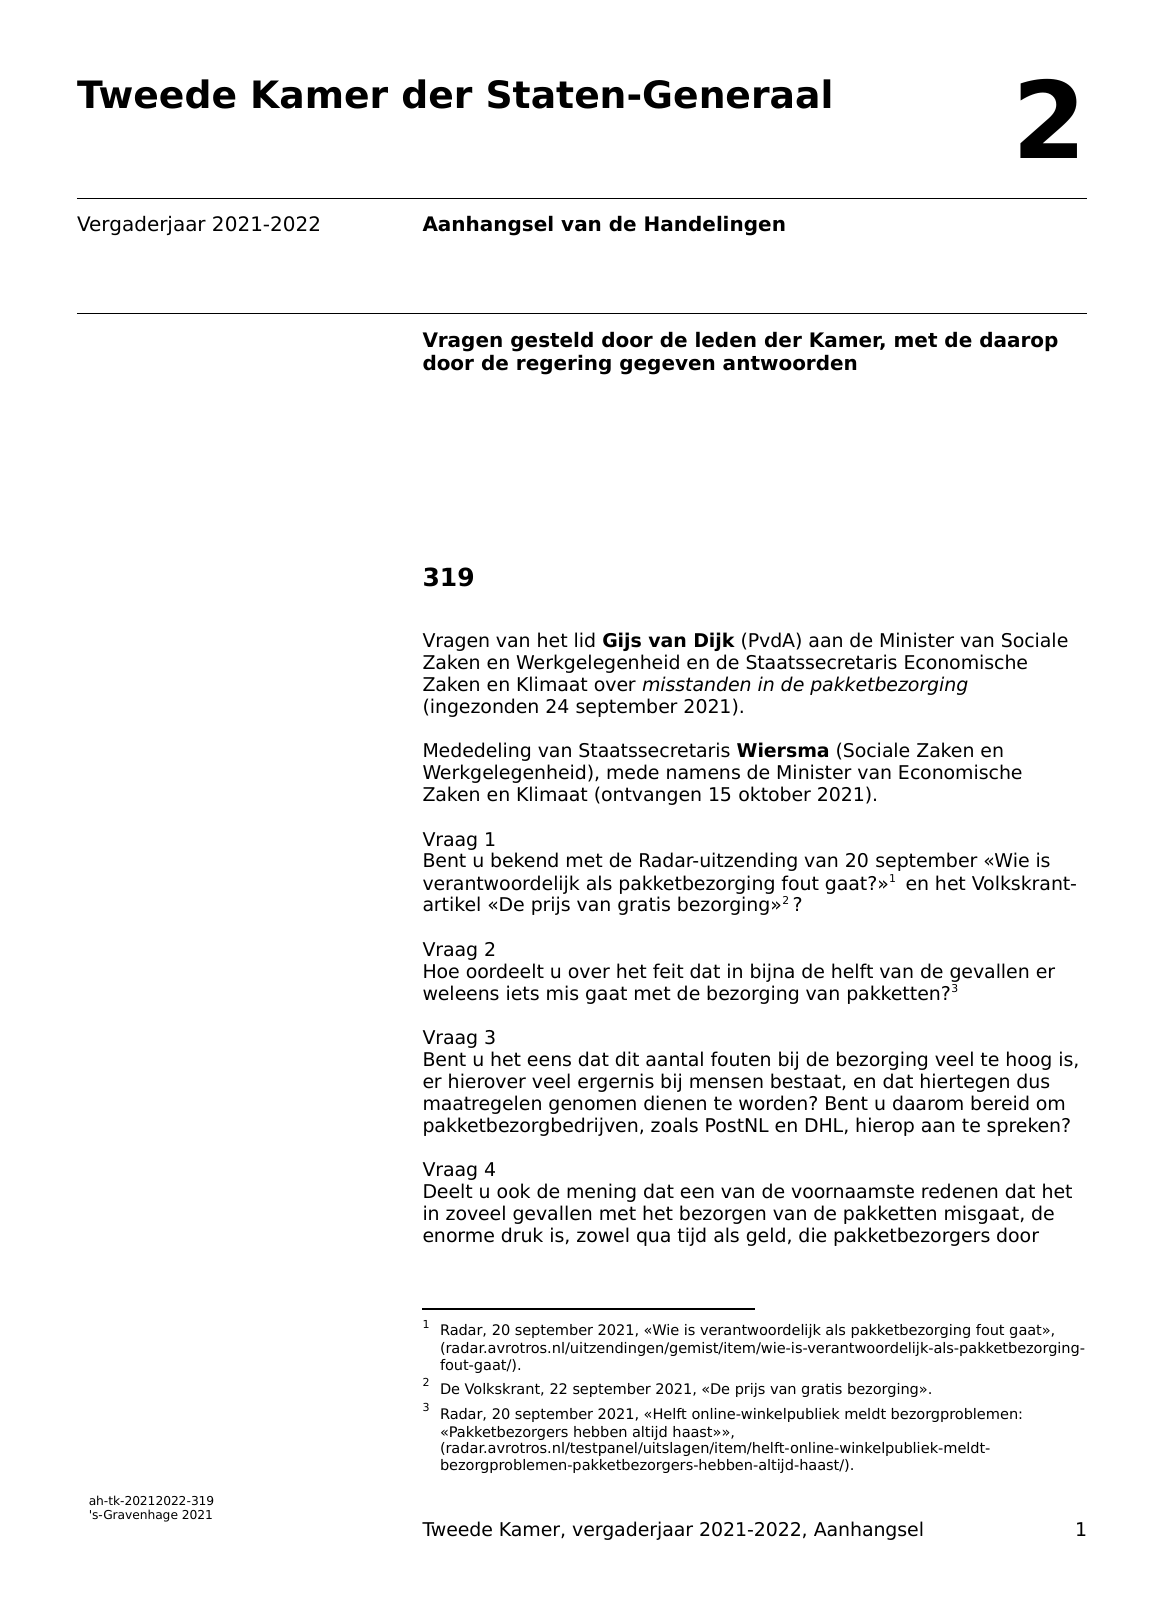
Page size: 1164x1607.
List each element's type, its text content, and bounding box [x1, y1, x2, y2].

text Radar, 20 september 2021, «Wie is verantwoordelijk als pakketbezorging fout gaat», (radar.avrotros.nl/uitzendingen/gemist/item/wie-is-verantwoordelijk-als-pakketbezorging-fout-gaat/). [422, 1318, 1087, 1374]
text ah-tk-20212022-319 [88, 1494, 323, 1508]
text Bent u bekend met de Radar-uitzending van 20 september «Wie is verantwoordelijk als pakketbezorging fout gaat?» en het Volkskrant-artikel «De prijs van gratis bezorging»? [422, 850, 1087, 916]
table_cell Aanhangsel van de Handelingen [422, 199, 1087, 313]
text Hoe oordeelt u over het feit dat in bijna de helft van de gevallen er weleens iets mis gaat met de bezorging van pakketten? [422, 961, 1087, 1004]
text Radar, 20 september 2021, «Helft online-winkelpubliek meldt bezorgproblemen: «Pakketbezorgers hebben altijd haast»», (radar.avrotros.nl/testpanel/uitslagen/item/helft-online-winkelpubliek-meldt-bezorgproblemen-pakketbezorgers-hebben-altijd-haast/). [422, 1402, 1087, 1474]
table_header Tweede Kamer der Staten-Generaal [77, 59, 886, 198]
table_header 2 [886, 59, 1087, 198]
text Bent u het eens dat dit aantal fouten bij de bezorging veel te hoog is, er hierover veel ergernis bij mensen bestaat, en dat hiertegen dus maatregelen genomen dienen te worden? Bent u daarom bereid om pakketbezorgbedrijven, zoals PostNL en DHL, hierop aan te spreken? [422, 1049, 1087, 1137]
text Mededeling van Staatssecretaris Wiersma (Sociale Zaken en Werkgelegenheid), mede namens de Minister van Economische Zaken en Klimaat (ontvangen 15 oktober 2021). [422, 740, 1087, 806]
text Vraag 1 [422, 828, 1087, 850]
text Vraag 4 [422, 1159, 1087, 1181]
text 319 [422, 563, 1087, 592]
text Vraag 2 [422, 938, 1087, 961]
table_cell Vragen gesteld door de leden der Kamer, met de daarop door de regering gegeven antwoorden [422, 314, 1087, 375]
table_cell Vergaderjaar 2021-2022 [77, 199, 422, 313]
text De Volkskrant, 22 september 2021, «De prijs van gratis bezorging». [422, 1377, 1087, 1399]
table_cell [77, 314, 422, 375]
text Vraag 3 [422, 1027, 1087, 1049]
text 's-Gravenhage 2021 [88, 1508, 323, 1522]
text Vragen van het lid Gijs van Dijk (PvdA) aan de Minister van Sociale Zaken en Werkgelegenheid en de Staatssecretaris Economische Zaken en Klimaat over misstanden in de pakketbezorging (ingezonden 24 september 2021). [422, 630, 1087, 718]
text Deelt u ook de mening dat een van de voornaamste redenen dat het in zoveel gevallen met het bezorgen van de pakketten misgaat, de enorme druk is, zowel qua tijd als geld, die pakketbezorgers door [422, 1181, 1087, 1247]
